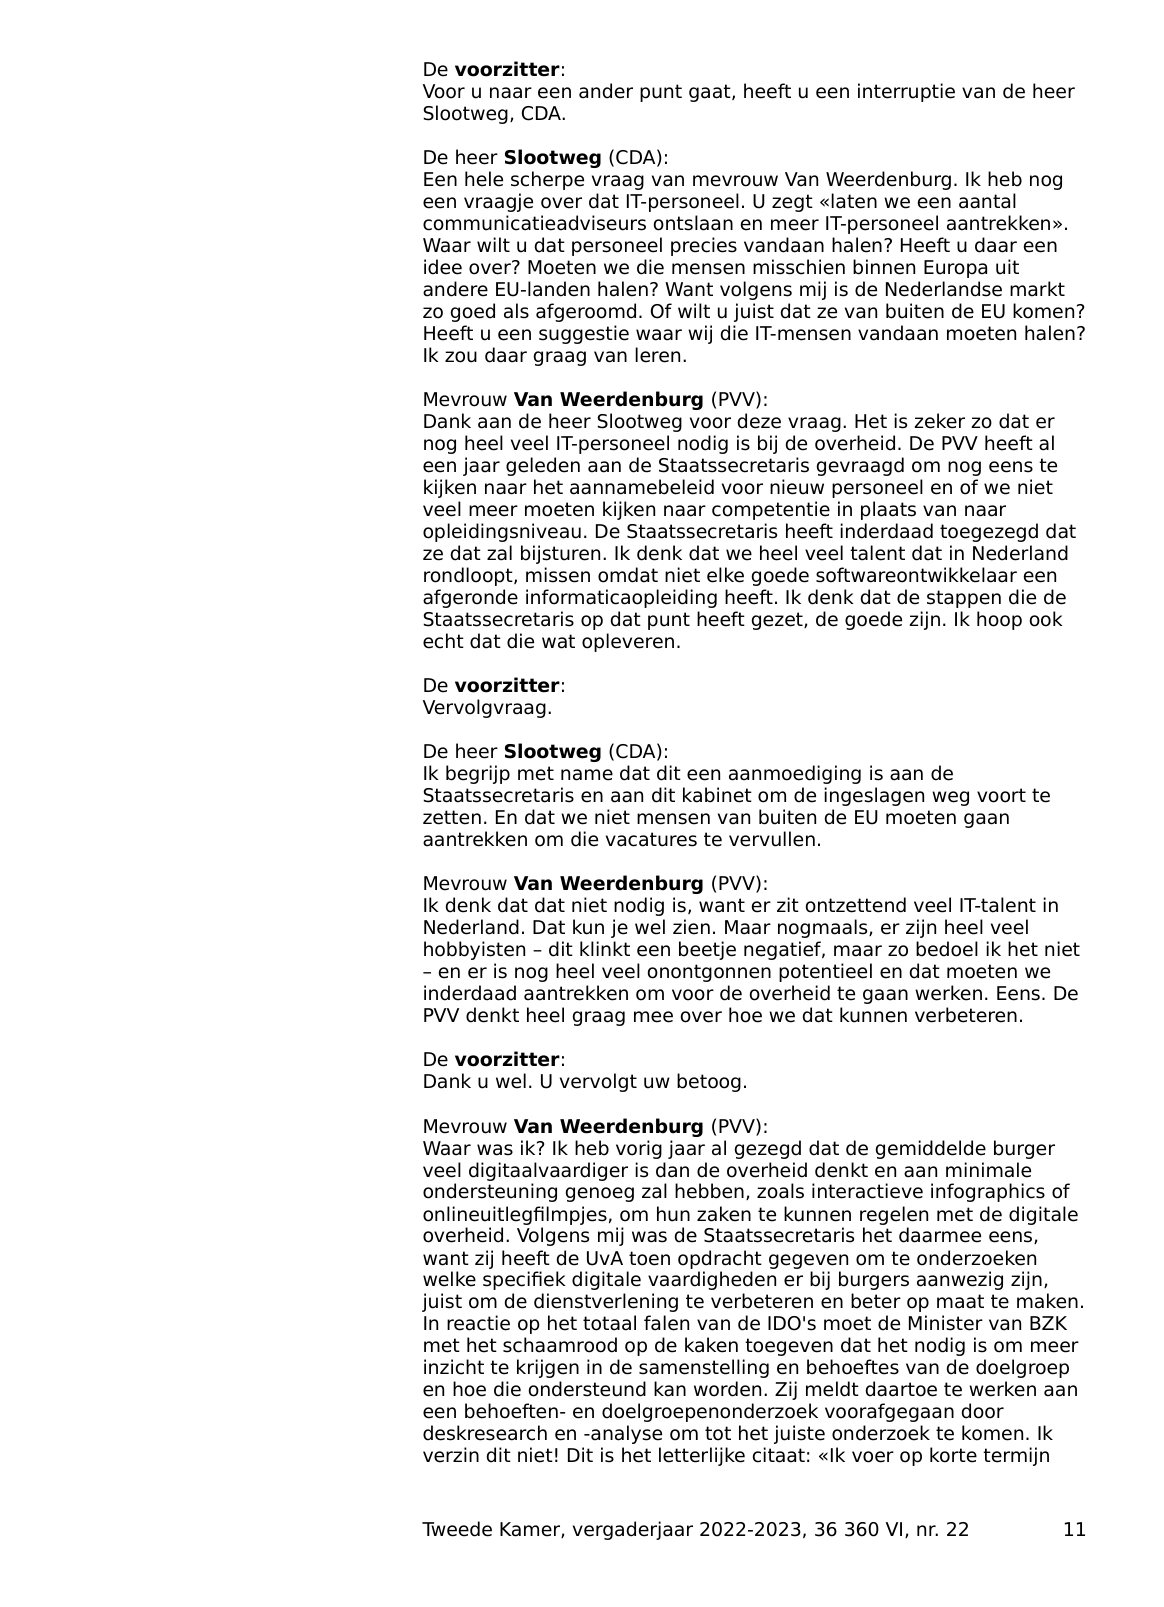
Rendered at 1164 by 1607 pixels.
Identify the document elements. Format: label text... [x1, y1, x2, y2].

text Ik begrijp met name dat dit een aanmoediging is aan de Staatssecretaris en aan dit kabinet om de ingeslagen weg voort te zetten. En dat we niet mensen van buiten de EU moeten gaan aantrekken om die vacatures te vervullen. [422, 763, 1087, 851]
text Mevrouw Van Weerdenburg (PVV): [422, 1116, 1087, 1137]
text Dank aan de heer Slootweg voor deze vraag. Het is zeker zo dat er nog heel veel IT-personeel nodig is bij de overheid. De PVV heeft al een jaar geleden aan de Staatssecretaris gevraagd om nog eens te kijken naar het aannamebeleid voor nieuw personeel en of we niet veel meer moeten kijken naar competentie in plaats van naar opleidingsniveau. De Staatssecretaris heeft inderdaad toegezegd dat ze dat zal bijsturen. Ik denk dat we heel veel talent dat in Nederland rondloopt, missen omdat niet elke goede softwareontwikkelaar een afgeronde informaticaopleiding heeft. Ik denk dat de stappen die de Staatssecretaris op dat punt heeft gezet, de goede zijn. Ik hoop ook echt dat die wat opleveren. [422, 411, 1087, 653]
text De heer Slootweg (CDA): [422, 741, 1087, 763]
text Vervolgvraag. [422, 697, 1087, 719]
text De voorzitter: [422, 1049, 1087, 1071]
text Dank u wel. U vervolgt uw betoog. [422, 1071, 1087, 1093]
text Mevrouw Van Weerdenburg (PVV): [422, 873, 1087, 895]
text Een hele scherpe vraag van mevrouw Van Weerdenburg. Ik heb nog een vraagje over dat IT-personeel. U zegt «laten we een aantal communicatieadviseurs ontslaan en meer IT-personeel aantrekken». Waar wilt u dat personeel precies vandaan halen? Heeft u daar een idee over? Moeten we die mensen misschien binnen Europa uit andere EU-landen halen? Want volgens mij is de Nederlandse markt zo goed als afgeroomd. Of wilt u juist dat ze van buiten de EU komen? Heeft u een suggestie waar wij die IT-mensen vandaan moeten halen? Ik zou daar graag van leren. [422, 169, 1087, 367]
text De heer Slootweg (CDA): [422, 147, 1087, 169]
text Ik denk dat dat niet nodig is, want er zit ontzettend veel IT-talent in Nederland. Dat kun je wel zien. Maar nogmaals, er zijn heel veel hobbyisten – dit klinkt een beetje negatief, maar zo bedoel ik het niet – en er is nog heel veel onontgonnen potentieel en dat moeten we inderdaad aantrekken om voor de overheid te gaan werken. Eens. De PVV denkt heel graag mee over hoe we dat kunnen verbeteren. [422, 895, 1087, 1027]
text De voorzitter: [422, 675, 1087, 697]
text De voorzitter: [422, 59, 1087, 81]
text Voor u naar een ander punt gaat, heeft u een interruptie van de heer Slootweg, CDA. [422, 81, 1087, 125]
text Waar was ik? Ik heb vorig jaar al gezegd dat de gemiddelde burger veel digitaalvaardiger is dan de overheid denkt en aan minimale ondersteuning genoeg zal hebben, zoals interactieve infographics of onlineuitlegfilmpjes, om hun zaken te kunnen regelen met de digitale overheid. Volgens mij was de Staatssecretaris het daarmee eens, want zij heeft de UvA toen opdracht gegeven om te onderzoeken welke specifiek digitale vaardigheden er bij burgers aanwezig zijn, juist om de dienstverlening te verbeteren en beter op maat te maken. In reactie op het totaal falen van de IDO's moet de Minister van BZK met het schaamrood op de kaken toegeven dat het nodig is om meer inzicht te krijgen in de samenstelling en behoeftes van de doelgroep en hoe die ondersteund kan worden. Zij meldt daartoe te werken aan een behoeften- en doelgroepenonderzoek voorafgegaan door deskresearch en -analyse om tot het juiste onderzoek te komen. Ik verzin dit niet! Dit is het letterlijke citaat: «Ik voer op korte termijn [422, 1137, 1087, 1467]
text Mevrouw Van Weerdenburg (PVV): [422, 389, 1087, 411]
